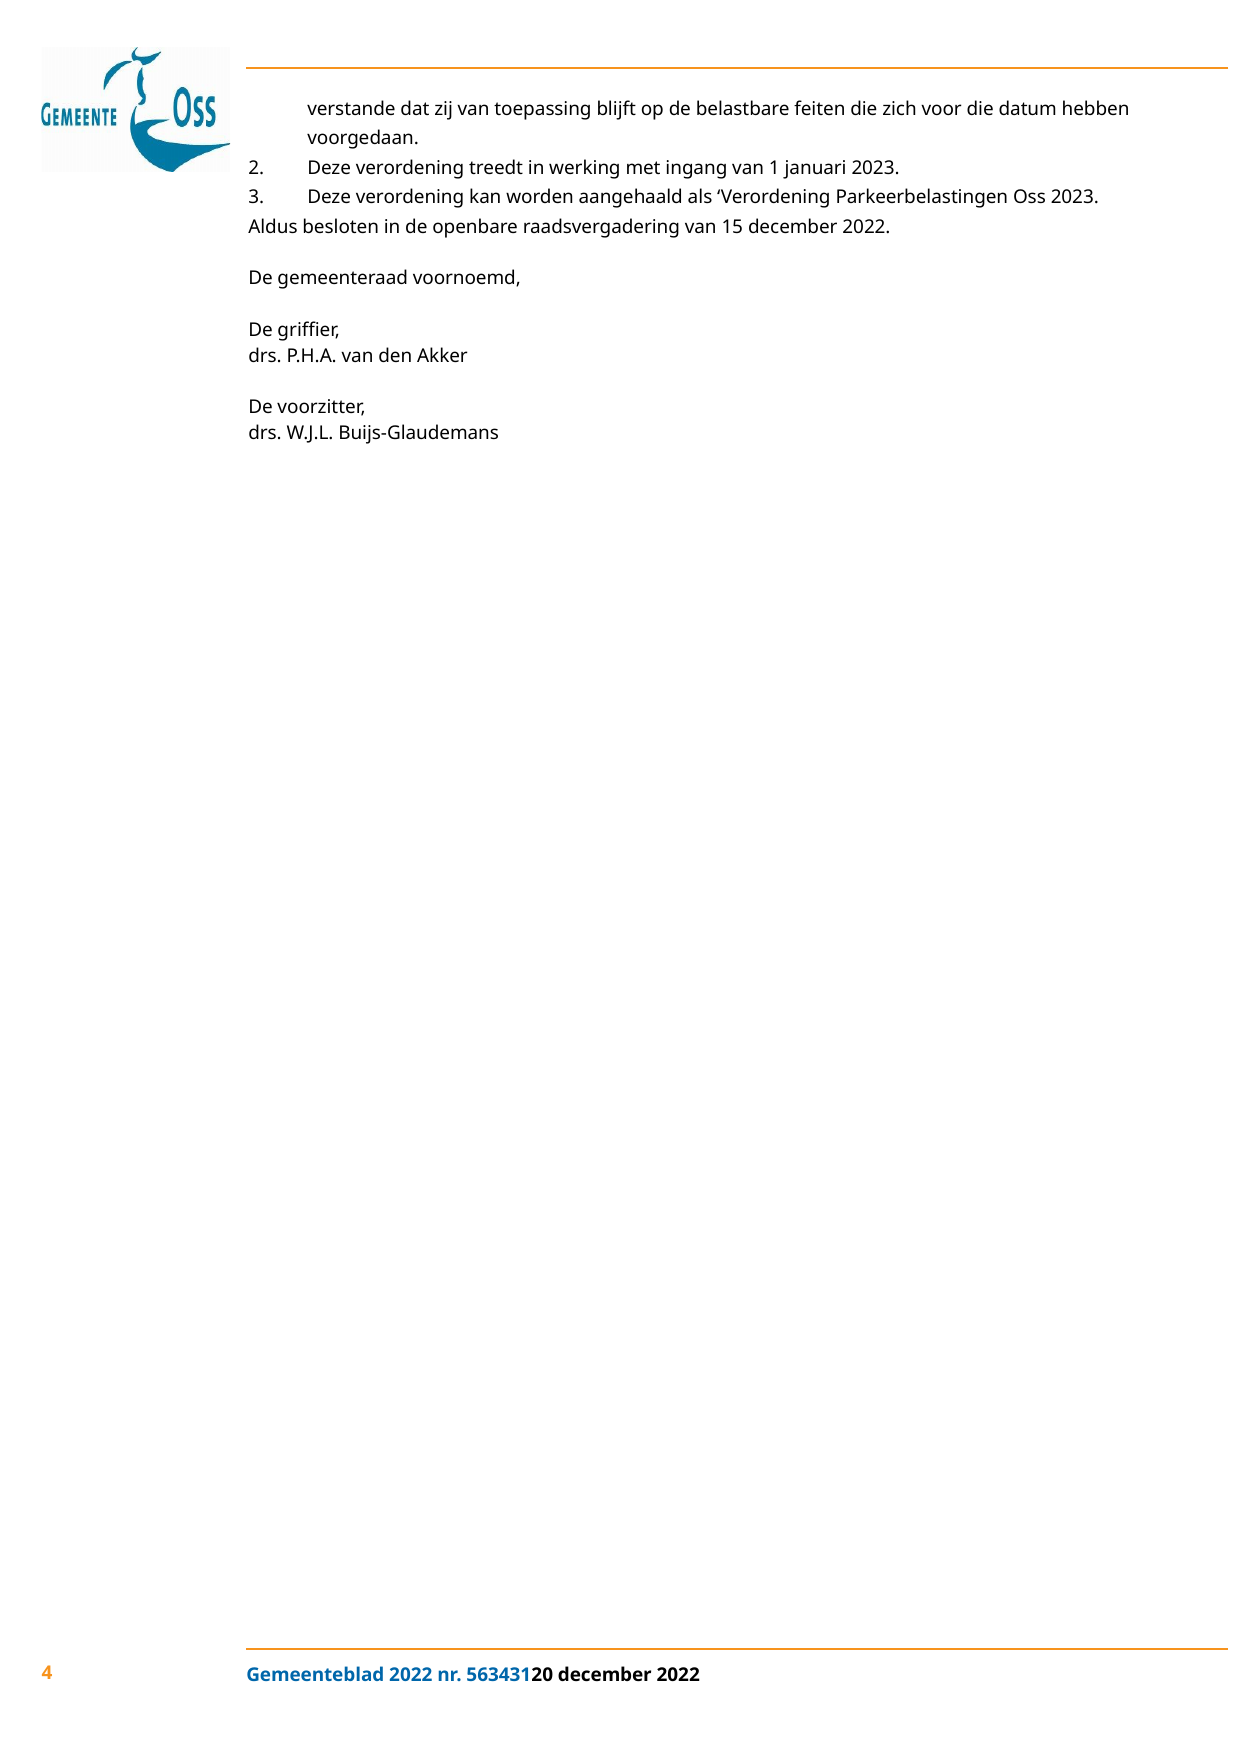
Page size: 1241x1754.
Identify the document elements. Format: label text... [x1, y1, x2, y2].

text drs. P.H.A. van den Akker [248, 342, 1152, 367]
text De gemeenteraad voornoemd, [248, 264, 1152, 290]
list verstande dat zij van toepassing blijft op de belastbare feiten die zich voor die datum hebben voorgedaan. [248, 95, 1152, 150]
list Deze verordening treedt in werking met ingang van 1 januari 2023. [248, 154, 1152, 180]
picture [41, 47, 231, 172]
text De griffier, [248, 316, 1152, 342]
text drs. W.J.L. Buijs-Glaudemans [248, 419, 1152, 445]
text De voorzitter, [248, 393, 1152, 419]
text Aldus besloten in de openbare raadsvergadering van 15 december 2022. [248, 213, 1152, 239]
list Deze verordening kan worden aangehaald als ‘Verordening Parkeerbelastingen Oss 2023. [248, 183, 1152, 209]
